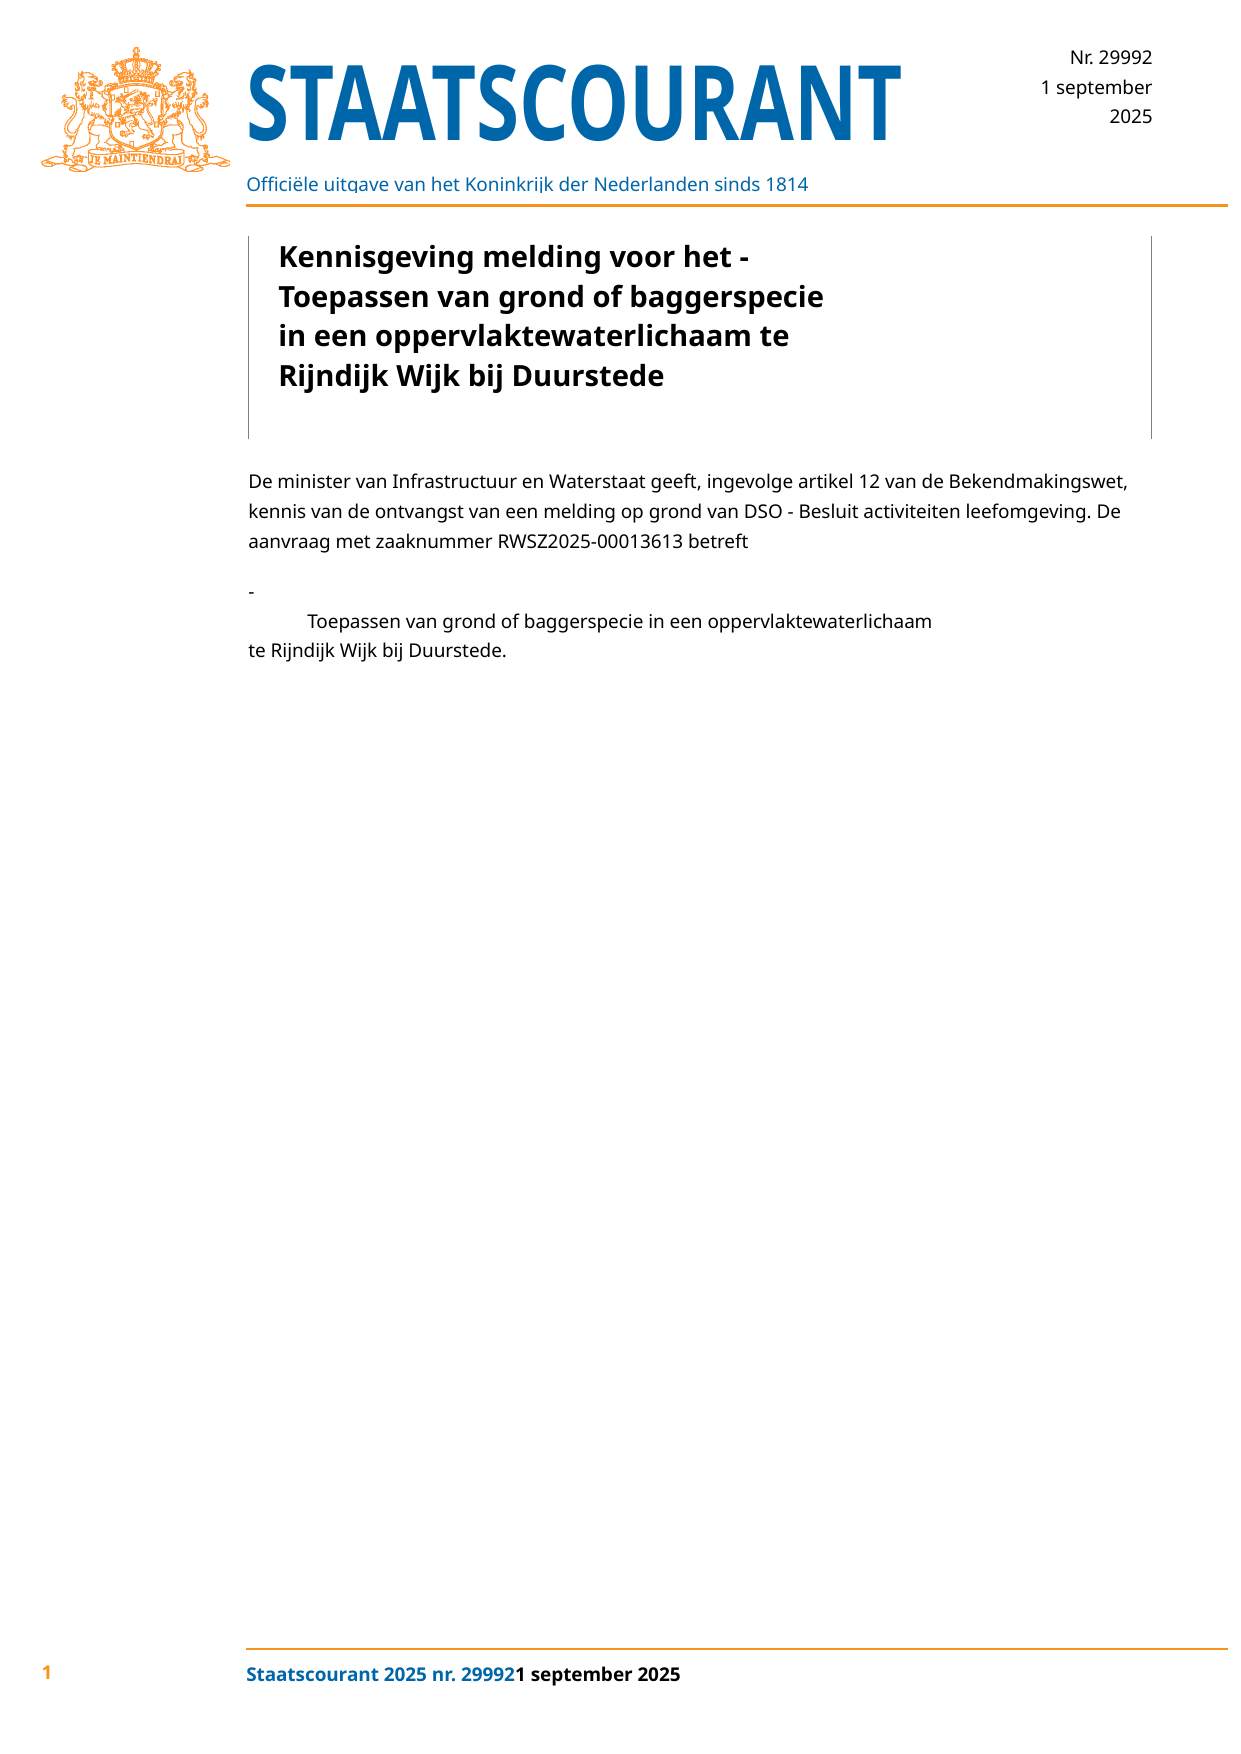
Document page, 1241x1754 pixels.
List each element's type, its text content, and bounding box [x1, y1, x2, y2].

table_header [850, 236, 912, 413]
picture [912, 236, 1090, 414]
table_header [850, 414, 1151, 439]
text te Rijndijk Wijk bij Duurstede. [248, 637, 1152, 663]
picture [41, 47, 231, 172]
text De minister van Infrastructuur en Waterstaat geeft, ingevolge artikel 12 van de Bekendmakingswet, kennis van de ontvangst van een melding op grond van DSO - Besluit activiteiten leefomgeving. De aanvraag met zaaknummer RWSZ2025-00013613 betreft [248, 469, 1152, 553]
table_header Kennisgeving melding voor het -Toepassen van grond of baggerspecie in een oppervlaktewaterlichaam te Rijndijk Wijk bij Duurstede [249, 236, 850, 439]
list Toepassen van grond of baggerspecie in een oppervlaktewaterlichaam [248, 608, 1152, 633]
table_header [1090, 236, 1151, 413]
